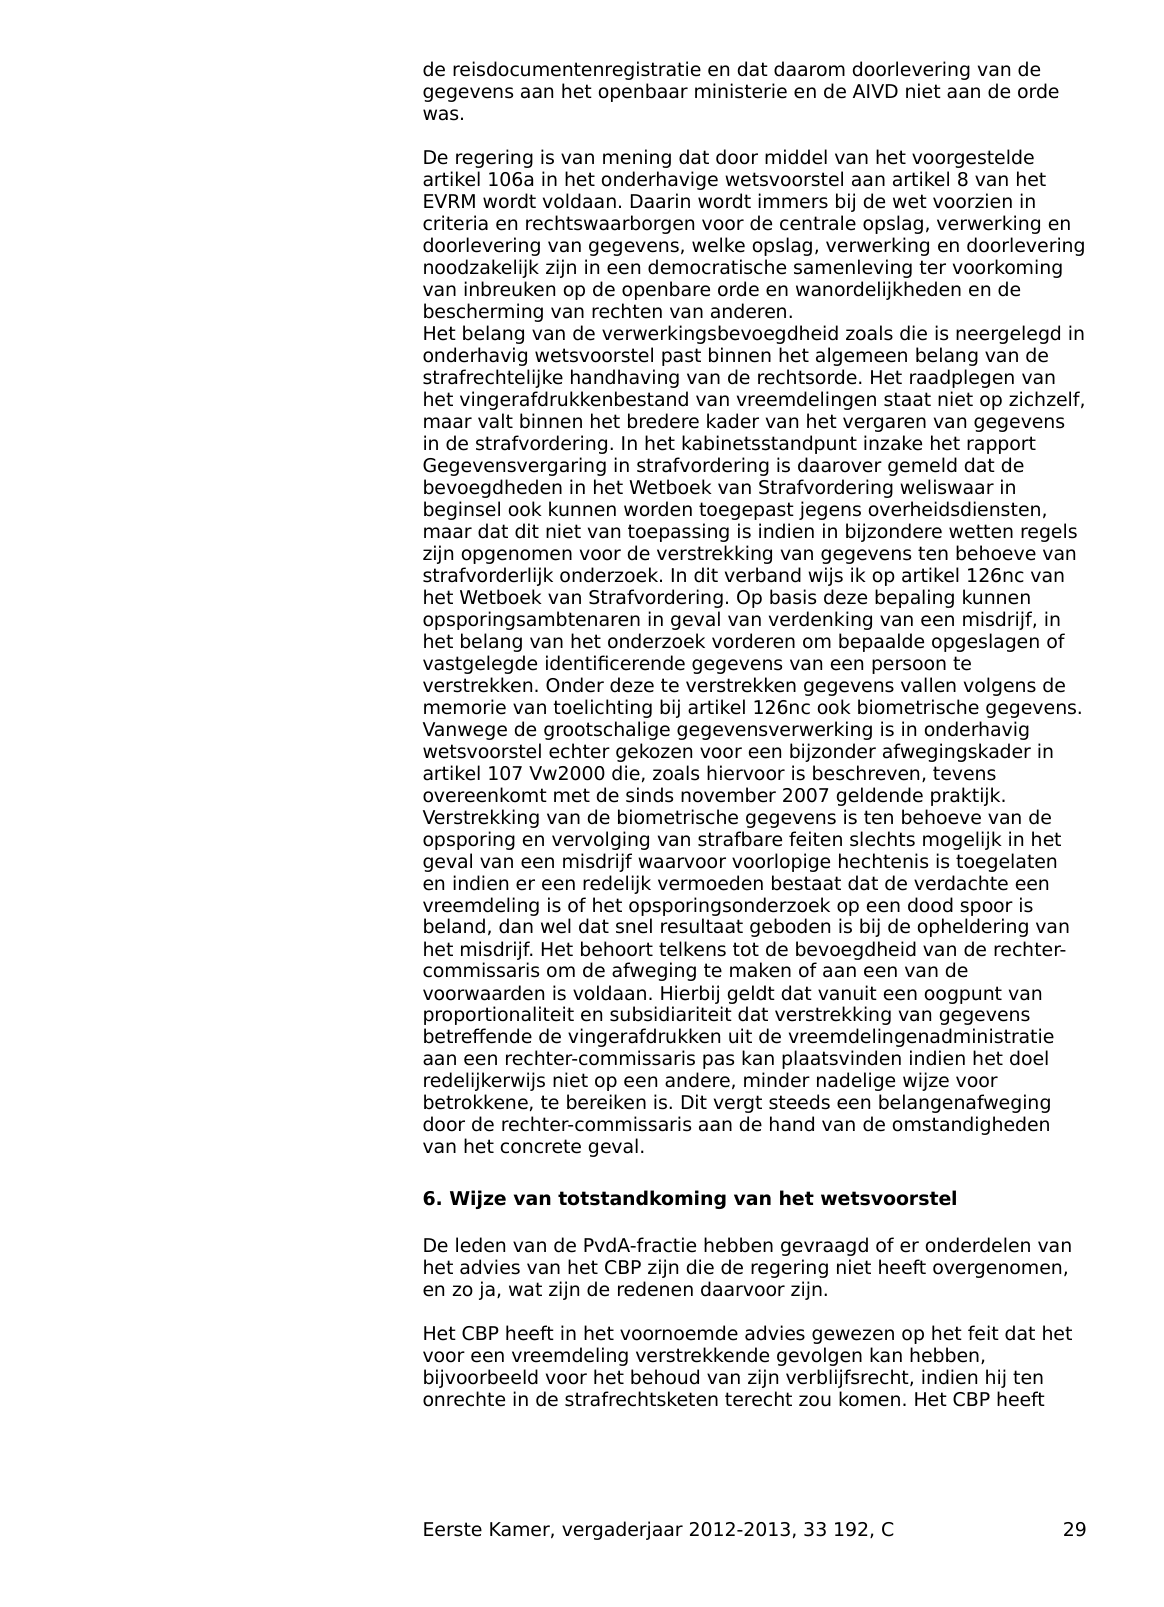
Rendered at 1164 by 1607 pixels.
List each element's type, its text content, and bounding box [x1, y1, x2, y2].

text De regering is van mening dat door middel van het voorgestelde artikel 106a in het onderhavige wetsvoorstel aan artikel 8 van het EVRM wordt voldaan. Daarin wordt immers bij de wet voorzien in criteria en rechtswaarborgen voor de centrale opslag, verwerking en doorlevering van gegevens, welke opslag, verwerking en doorlevering noodzakelijk zijn in een democratische samenleving ter voorkoming van inbreuken op de openbare orde en wanordelijkheden en de bescherming van rechten van anderen. [422, 147, 1087, 323]
text de reisdocumentenregistratie en dat daarom doorlevering van de gegevens aan het openbaar ministerie en de AIVD niet aan de orde was. [422, 59, 1087, 125]
subtitle 6. Wijze van totstandkoming van het wetsvoorstel [422, 1188, 1087, 1210]
text Het CBP heeft in het voornoemde advies gewezen op het feit dat het voor een vreemdeling verstrekkende gevolgen kan hebben, bijvoorbeeld voor het behoud van zijn verblijfsrecht, indien hij ten onrechte in de strafrechtsketen terecht zou komen. Het CBP heeft [422, 1323, 1087, 1411]
text Het belang van de verwerkingsbevoegdheid zoals die is neergelegd in onderhavig wetsvoorstel past binnen het algemeen belang van de strafrechtelijke handhaving van de rechtsorde. Het raadplegen van het vingerafdrukkenbestand van vreemdelingen staat niet op zichzelf, maar valt binnen het bredere kader van het vergaren van gegevens in de strafvordering. In het kabinetsstandpunt inzake het rapport Gegevensvergaring in strafvordering is daarover gemeld dat de bevoegdheden in het Wetboek van Strafvordering weliswaar in beginsel ook kunnen worden toegepast jegens overheidsdiensten, maar dat dit niet van toepassing is indien in bijzondere wetten regels zijn opgenomen voor de verstrekking van gegevens ten behoeve van strafvorderlijk onderzoek. In dit verband wijs ik op artikel 126nc van het Wetboek van Strafvordering. Op basis deze bepaling kunnen opsporingsambtenaren in geval van verdenking van een misdrijf, in het belang van het onderzoek vorderen om bepaalde opgeslagen of vastgelegde identificerende gegevens van een persoon te verstrekken. Onder deze te verstrekken gegevens vallen volgens de memorie van toelichting bij artikel 126nc ook biometrische gegevens. Vanwege de grootschalige gegevensverwerking is in onderhavig wetsvoorstel echter gekozen voor een bijzonder afwegingskader in artikel 107 Vw2000 die, zoals hiervoor is beschreven, tevens overeenkomt met de sinds november 2007 geldende praktijk. Verstrekking van de biometrische gegevens is ten behoeve van de opsporing en vervolging van strafbare feiten slechts mogelijk in het geval van een misdrijf waarvoor voorlopige hechtenis is toegelaten en indien er een redelijk vermoeden bestaat dat de verdachte een vreemdeling is of het opsporingsonderzoek op een dood spoor is beland, dan wel dat snel resultaat geboden is bij de opheldering van het misdrijf. Het behoort telkens tot de bevoegdheid van de rechter-commissaris om de afweging te maken of aan een van de voorwaarden is voldaan. Hierbij geldt dat vanuit een oogpunt van proportionaliteit en subsidiariteit dat verstrekking van gegevens betreffende de vingerafdrukken uit de vreemdelingenadministratie aan een rechter-commissaris pas kan plaatsvinden indien het doel redelijkerwijs niet op een andere, minder nadelige wijze voor betrokkene, te bereiken is. Dit vergt steeds een belangenafweging door de rechter-commissaris aan de hand van de omstandigheden van het concrete geval. [422, 323, 1087, 1158]
text De leden van de PvdA-fractie hebben gevraagd of er onderdelen van het advies van het CBP zijn die de regering niet heeft overgenomen, en zo ja, wat zijn de redenen daarvoor zijn. [422, 1235, 1087, 1301]
